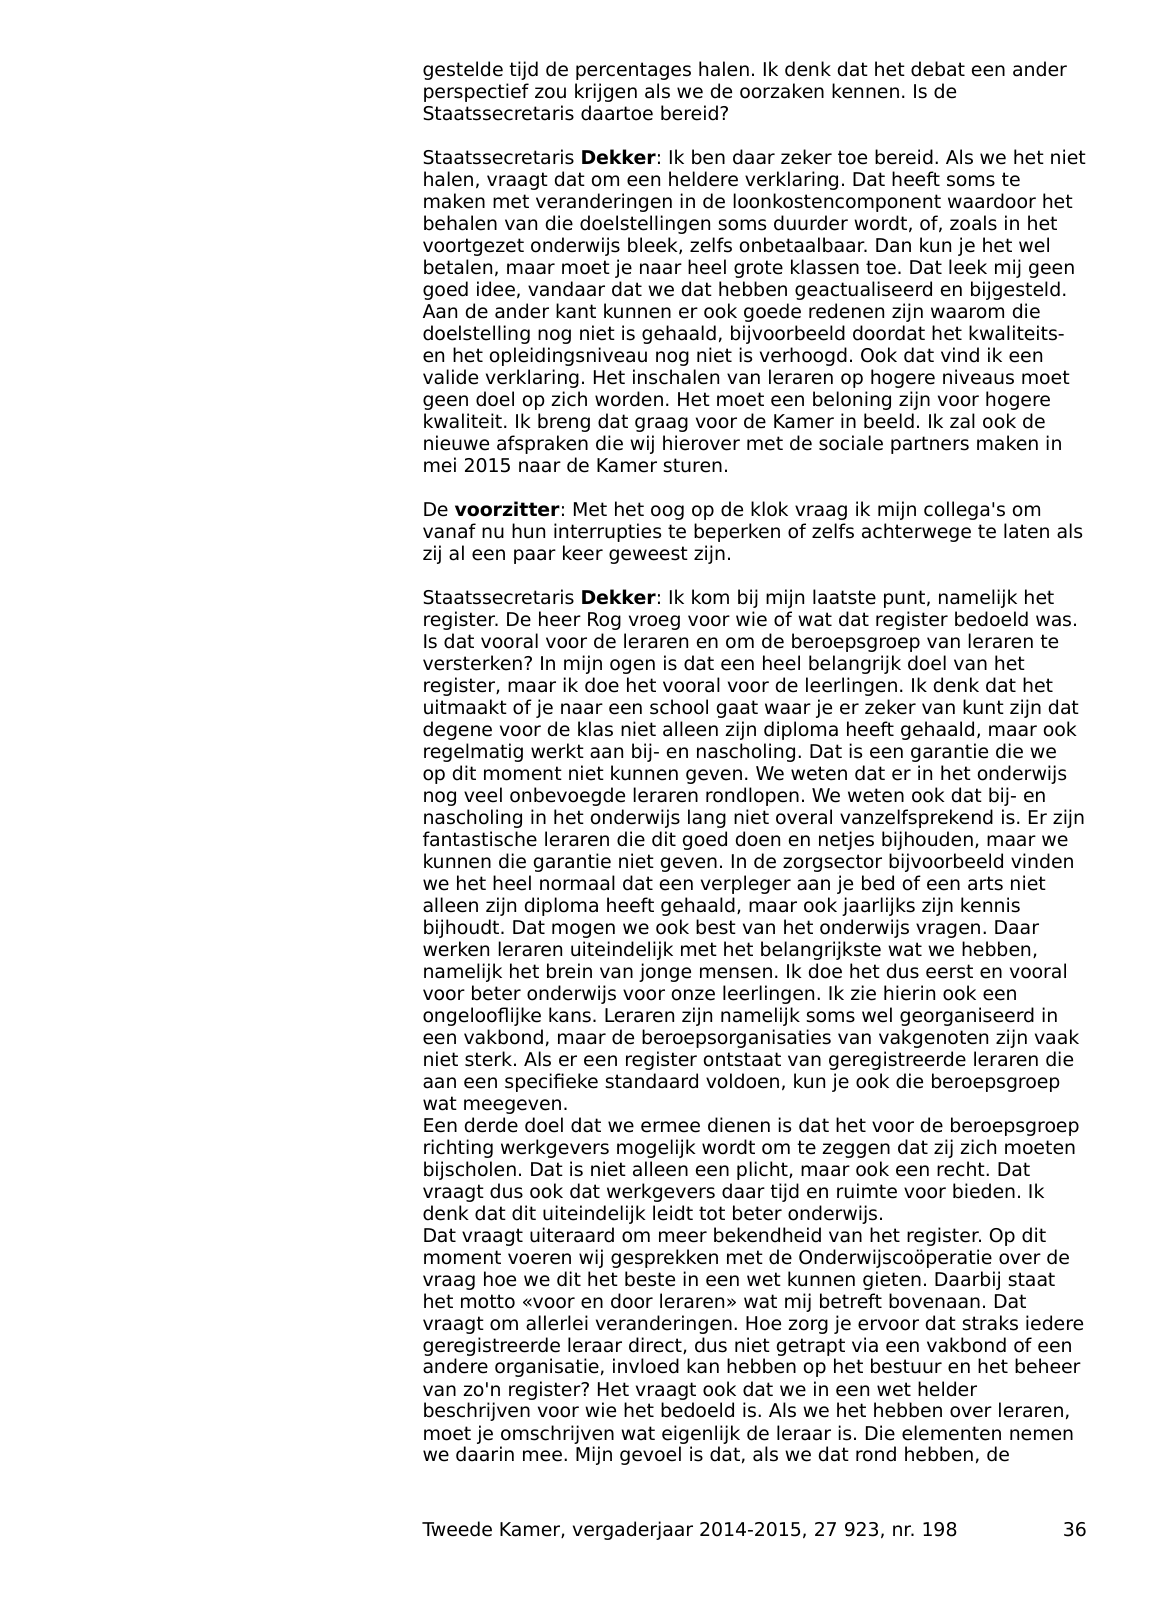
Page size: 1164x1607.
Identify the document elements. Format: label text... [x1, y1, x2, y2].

text Staatssecretaris Dekker: Ik ben daar zeker toe bereid. Als we het niet halen, vraagt dat om een heldere verklaring. Dat heeft soms te maken met veranderingen in de loonkostencomponent waardoor het behalen van die doelstellingen soms duurder wordt, of, zoals in het voortgezet onderwijs bleek, zelfs onbetaalbaar. Dan kun je het wel betalen, maar moet je naar heel grote klassen toe. Dat leek mij geen goed idee, vandaar dat we dat hebben geactualiseerd en bijgesteld. Aan de ander kant kunnen er ook goede redenen zijn waarom die doelstelling nog niet is gehaald, bijvoorbeeld doordat het kwaliteits- en het opleidingsniveau nog niet is verhoogd. Ook dat vind ik een valide verklaring. Het inschalen van leraren op hogere niveaus moet geen doel op zich worden. Het moet een beloning zijn voor hogere kwaliteit. Ik breng dat graag voor de Kamer in beeld. Ik zal ook de nieuwe afspraken die wij hierover met de sociale partners maken in mei 2015 naar de Kamer sturen. [422, 147, 1087, 477]
text Staatssecretaris Dekker: Ik kom bij mijn laatste punt, namelijk het register. De heer Rog vroeg voor wie of wat dat register bedoeld was. Is dat vooral voor de leraren en om de beroepsgroep van leraren te versterken? In mijn ogen is dat een heel belangrijk doel van het register, maar ik doe het vooral voor de leerlingen. Ik denk dat het uitmaakt of je naar een school gaat waar je er zeker van kunt zijn dat degene voor de klas niet alleen zijn diploma heeft gehaald, maar ook regelmatig werkt aan bij- en nascholing. Dat is een garantie die we op dit moment niet kunnen geven. We weten dat er in het onderwijs nog veel onbevoegde leraren rondlopen. We weten ook dat bij- en nascholing in het onderwijs lang niet overal vanzelfsprekend is. Er zijn fantastische leraren die dit goed doen en netjes bijhouden, maar we kunnen die garantie niet geven. In de zorgsector bijvoorbeeld vinden we het heel normaal dat een verpleger aan je bed of een arts niet alleen zijn diploma heeft gehaald, maar ook jaarlijks zijn kennis bijhoudt. Dat mogen we ook best van het onderwijs vragen. Daar werken leraren uiteindelijk met het belangrijkste wat we hebben, namelijk het brein van jonge mensen. Ik doe het dus eerst en vooral voor beter onderwijs voor onze leerlingen. Ik zie hierin ook een ongelooflijke kans. Leraren zijn namelijk soms wel georganiseerd in een vakbond, maar de beroepsorganisaties van vakgenoten zijn vaak niet sterk. Als er een register ontstaat van geregistreerde leraren die aan een specifieke standaard voldoen, kun je ook die beroepsgroep wat meegeven. [422, 587, 1087, 1115]
text De voorzitter: Met het oog op de klok vraag ik mijn collega's om vanaf nu hun interrupties te beperken of zelfs achterwege te laten als zij al een paar keer geweest zijn. [422, 499, 1087, 565]
text gestelde tijd de percentages halen. Ik denk dat het debat een ander perspectief zou krijgen als we de oorzaken kennen. Is de Staatssecretaris daartoe bereid? [422, 59, 1087, 125]
text Dat vraagt uiteraard om meer bekendheid van het register. Op dit moment voeren wij gesprekken met de Onderwijscoöperatie over de vraag hoe we dit het beste in een wet kunnen gieten. Daarbij staat het motto «voor en door leraren» wat mij betreft bovenaan. Dat vraagt om allerlei veranderingen. Hoe zorg je ervoor dat straks iedere geregistreerde leraar direct, dus niet getrapt via een vakbond of een andere organisatie, invloed kan hebben op het bestuur en het beheer van zo'n register? Het vraagt ook dat we in een wet helder beschrijven voor wie het bedoeld is. Als we het hebben over leraren, moet je omschrijven wat eigenlijk de leraar is. Die elementen nemen we daarin mee. Mijn gevoel is dat, als we dat rond hebben, de [422, 1224, 1087, 1466]
text Een derde doel dat we ermee dienen is dat het voor de beroepsgroep richting werkgevers mogelijk wordt om te zeggen dat zij zich moeten bijscholen. Dat is niet alleen een plicht, maar ook een recht. Dat vraagt dus ook dat werkgevers daar tijd en ruimte voor bieden. Ik denk dat dit uiteindelijk leidt tot beter onderwijs. [422, 1115, 1087, 1224]
